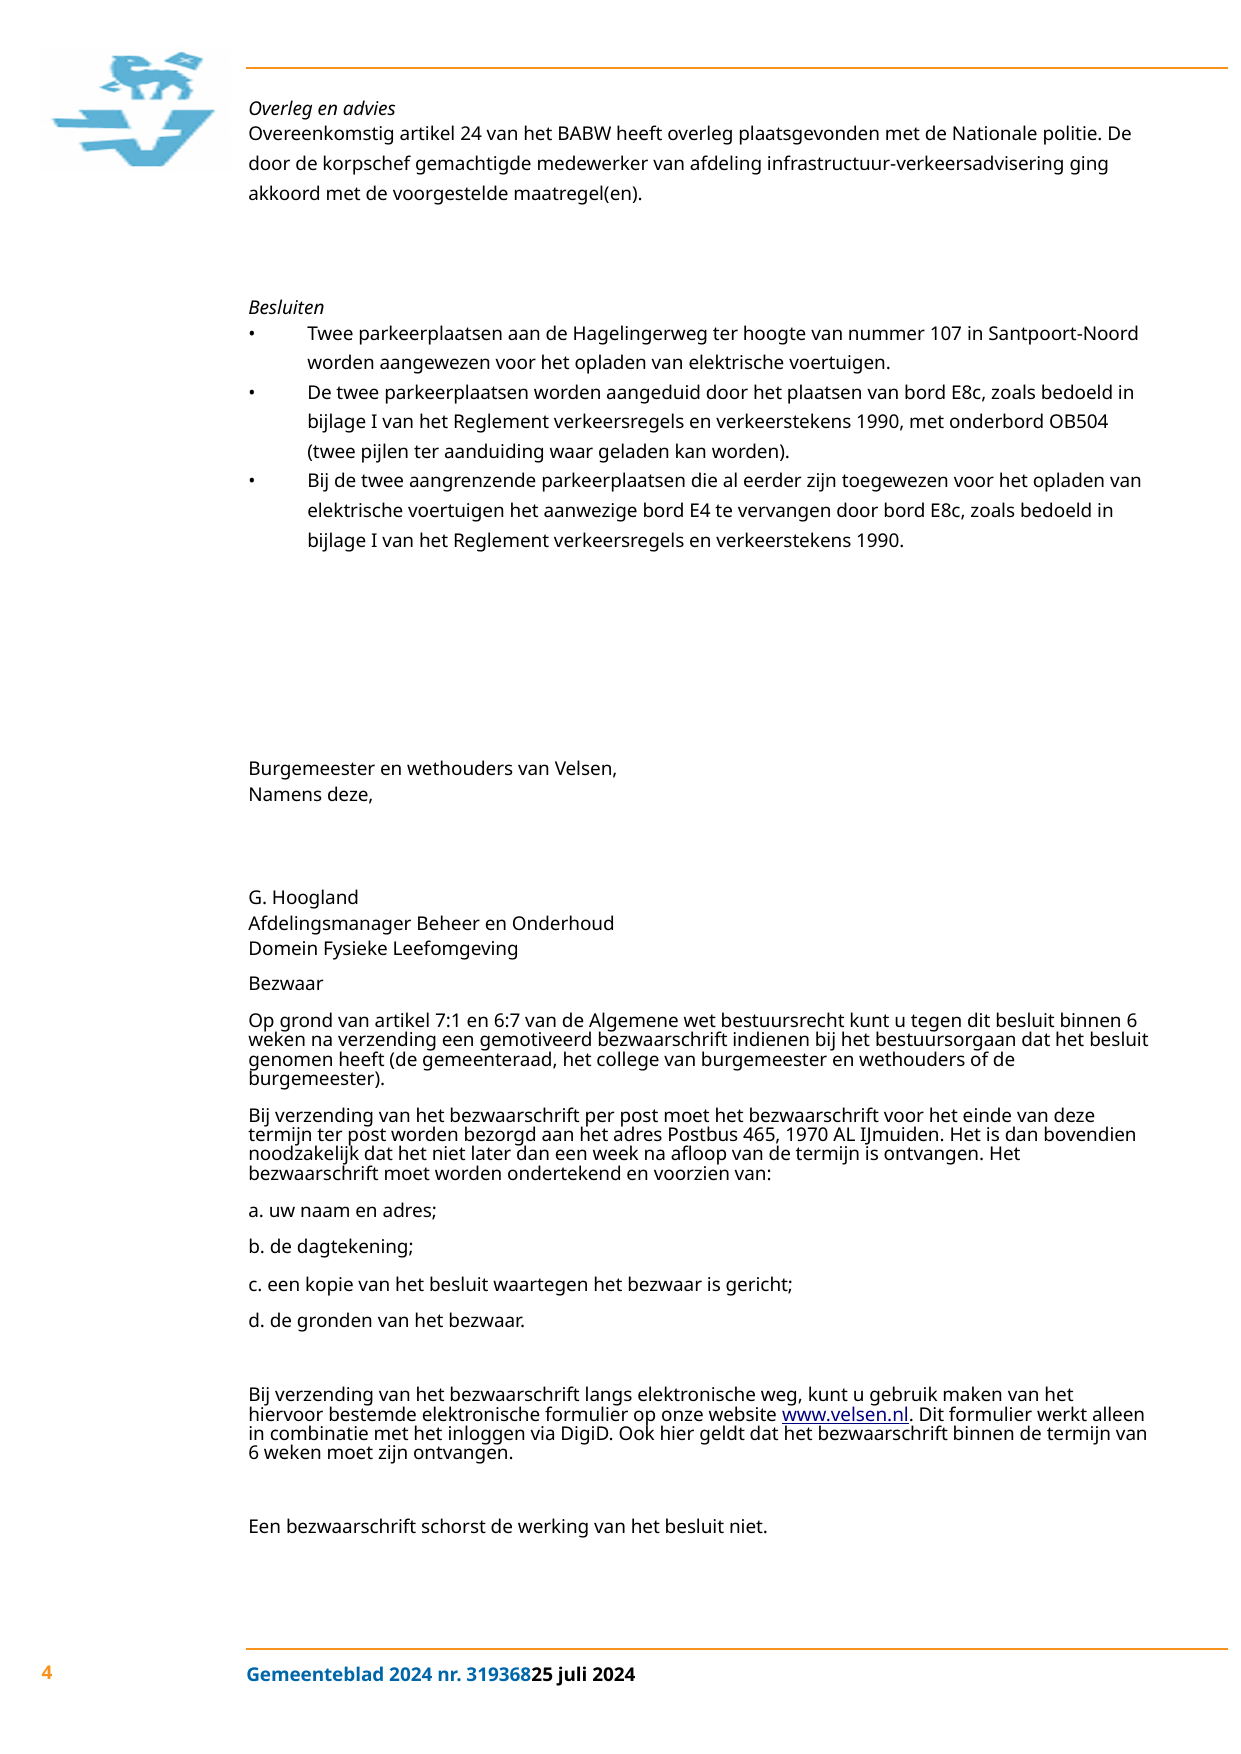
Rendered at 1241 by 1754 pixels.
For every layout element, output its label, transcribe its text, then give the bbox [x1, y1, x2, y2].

text Bij verzending van het bezwaarschrift langs elektronische weg, kunt u gebruik maken van het hiervoor bestemde elektronische formulier op onze website www.velsen.nl. Dit formulier werkt alleen in combinatie met het inloggen via DigiD. Ook hier geldt dat het bezwaarschrift binnen de termijn van 6 weken moet zijn ontvangen. [248, 1386, 1152, 1463]
text Domein Fysieke Leefomgeving [248, 936, 1152, 961]
text Overeenkomstig artikel 24 van het BABW heeft overleg plaatsgevonden met de Nationale politie. De door de korpschef gemachtigde medewerker van afdeling infrastructuur-verkeersadvisering ging akkoord met de voorgestelde maatregel(en). [248, 121, 1152, 205]
text Bezwaar [248, 975, 1152, 994]
text Namens deze, [248, 781, 1152, 807]
text G. Hoogland [248, 884, 1152, 910]
text b. de dagtekening; [248, 1238, 1152, 1258]
text Afdelingsmanager Beheer en Onderhoud [248, 910, 1152, 936]
list Bij de twee aangrenzende parkeerplaatsen die al eerder zijn toegewezen voor het opladen van elektrische voertuigen het aanwezige bord E4 te vervangen door bord E8c, zoals bedoeld in bijlage I van het Reglement verkeersregels en verkeerstekens 1990. [248, 468, 1152, 553]
text a. uw naam en adres; [248, 1202, 1152, 1221]
text d. de gronden van het bezwaar. [248, 1312, 1152, 1332]
text Een bezwaarschrift schorst de werking van het besluit niet. [248, 1518, 1152, 1537]
text Bij verzending van het bezwaarschrift per post moet het bezwaarschrift voor het einde van deze termijn ter post worden bezorgd aan het adres Postbus 465, 1970 AL IJmuiden. Het is dan bovendien noodzakelijk dat het niet later dan een week na afloop van de termijn is ontvangen. Het bezwaarschrift moet worden ondertekend en voorzien van: [248, 1107, 1152, 1184]
text Op grond van artikel 7:1 en 6:7 van de Algemene wet bestuursrecht kunt u tegen dit besluit binnen 6 weken na verzending een gemotiveerd bezwaarschrift indienen bij het bestuursorgaan dat het besluit genomen heeft (de gemeenteraad, het college van burgemeester en wethouders of de burgemeester). [248, 1012, 1152, 1089]
text Overleg en advies [248, 95, 1152, 121]
text Besluiten [248, 294, 1152, 320]
text c. een kopie van het besluit waartegen het bezwaar is gericht; [248, 1276, 1152, 1295]
text Burgemeester en wethouders van Velsen, [248, 756, 1152, 781]
picture [41, 47, 231, 172]
list De twee parkeerplaatsen worden aangeduid door het plaatsen van bord E8c, zoals bedoeld in bijlage I van het Reglement verkeersregels en verkeerstekens 1990, met onderbord OB504 (twee pijlen ter aanduiding waar geladen kan worden). [248, 379, 1152, 464]
list Twee parkeerplaatsen aan de Hagelingerweg ter hoogte van nummer 107 in Santpoort-Noord worden aangewezen voor het opladen van elektrische voertuigen. [248, 320, 1152, 375]
